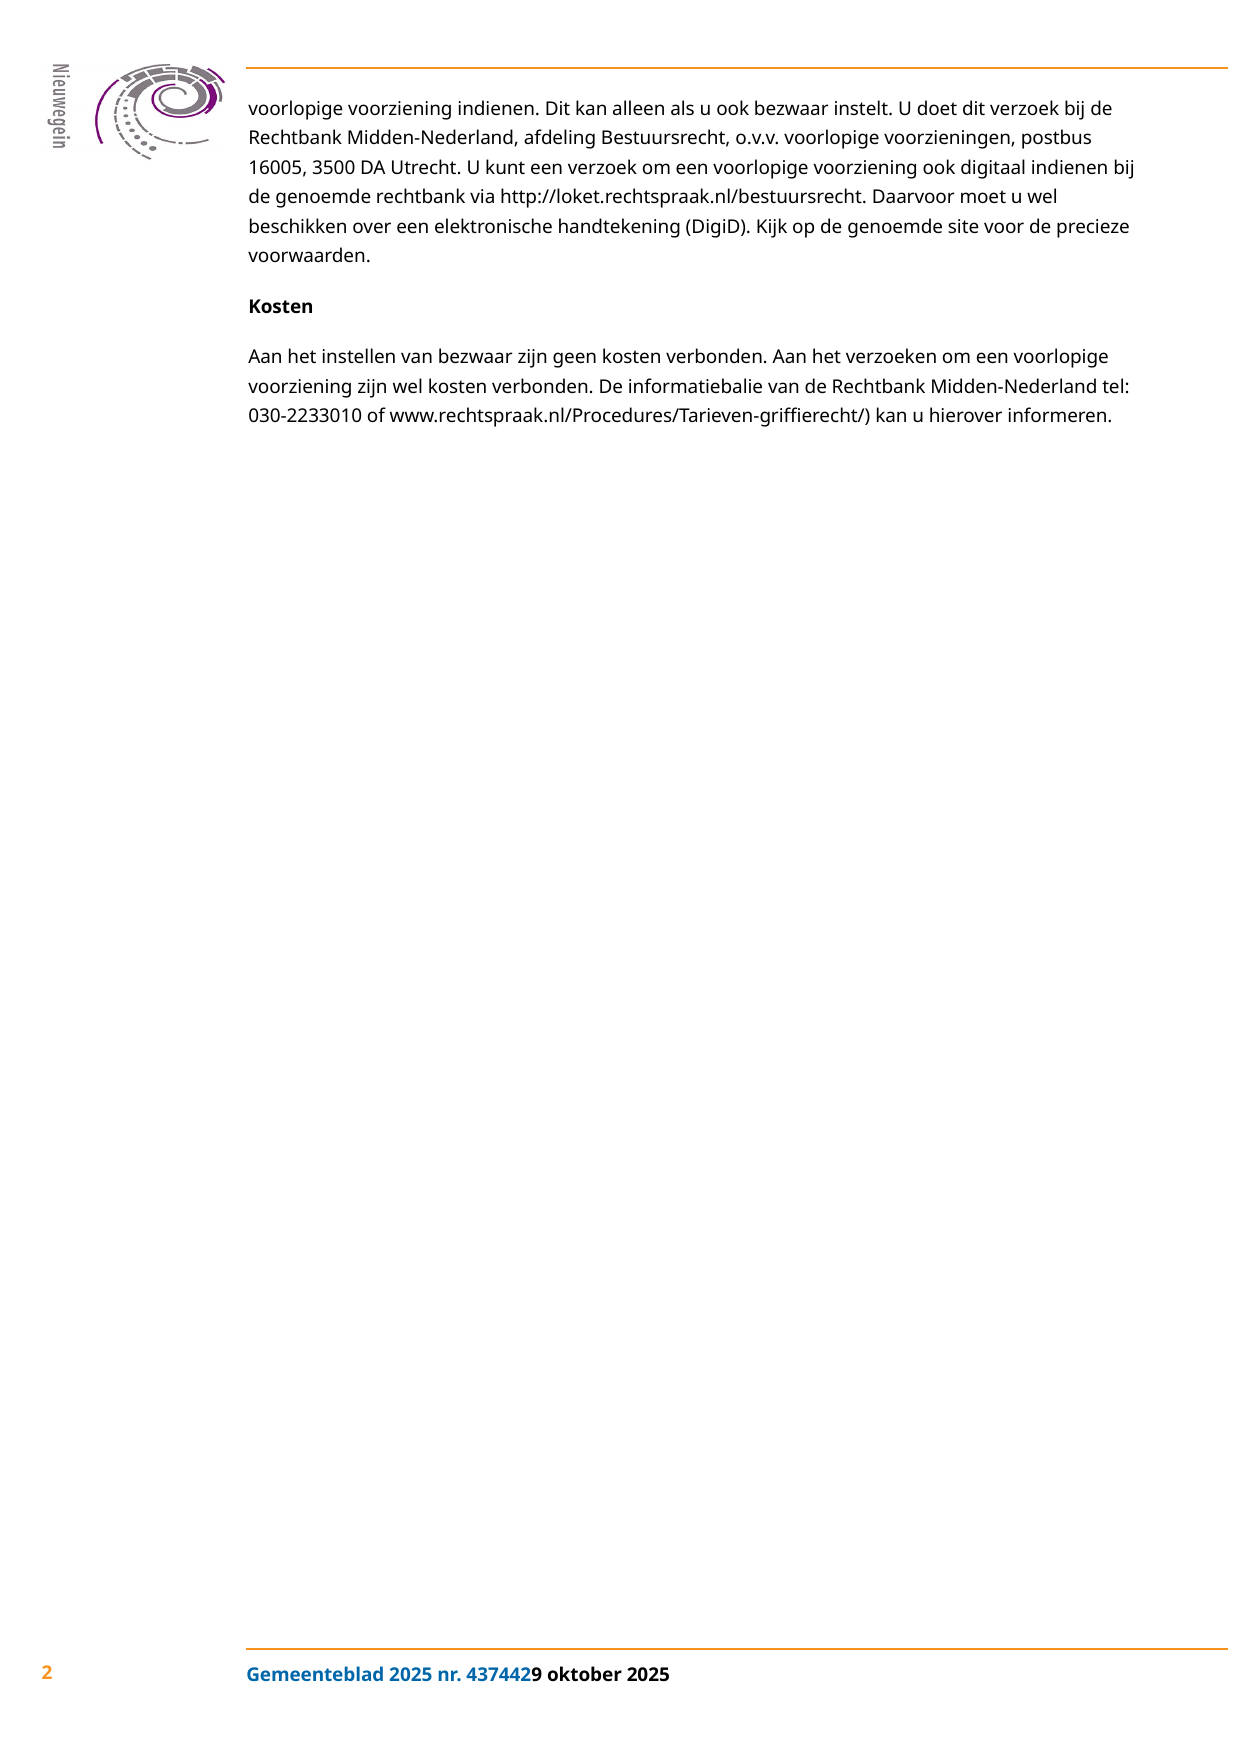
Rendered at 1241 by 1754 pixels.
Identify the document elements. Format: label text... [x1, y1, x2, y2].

text Kosten [248, 293, 1152, 319]
picture [41, 47, 231, 172]
text voorlopige voorziening indienen. Dit kan alleen als u ook bezwaar instelt. U doet dit verzoek bij de Rechtbank Midden-Nederland, afdeling Bestuursrecht, o.v.v. voorlopige voorzieningen, postbus 16005, 3500 DA Utrecht. U kunt een verzoek om een voorlopige voorziening ook digitaal indienen bij de genoemde rechtbank via http://loket.rechtspraak.nl/bestuursrecht. Daarvoor moet u wel beschikken over een elektronische handtekening (DigiD). Kijk op de genoemde site voor de precieze voorwaarden. [248, 95, 1152, 268]
text Aan het instellen van bezwaar zijn geen kosten verbonden. Aan het verzoeken om een voorlopige voorziening zijn wel kosten verbonden. De informatiebalie van de Rechtbank Midden-Nederland tel: 030-2233010 of www.rechtspraak.nl/Procedures/Tarieven-griffierecht/) kan u hierover informeren. [248, 343, 1152, 428]
